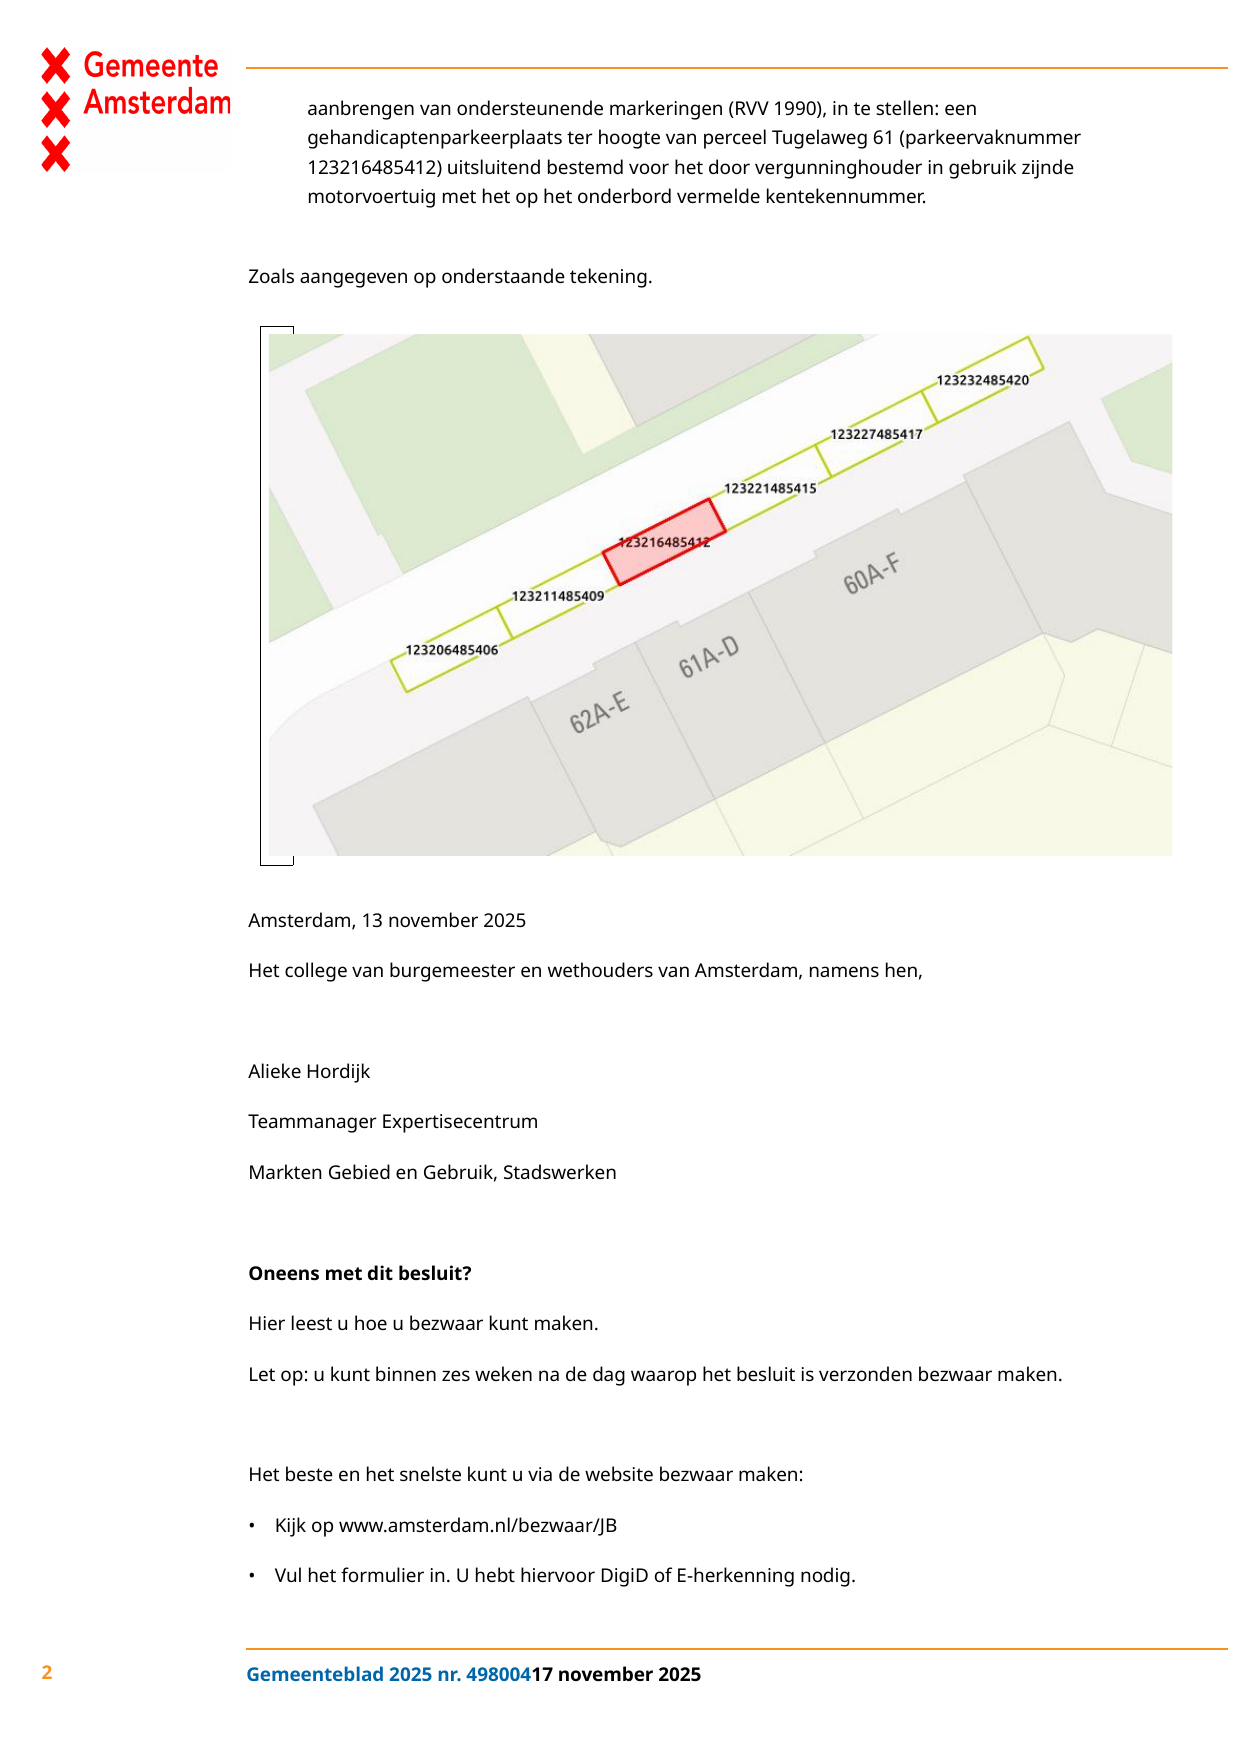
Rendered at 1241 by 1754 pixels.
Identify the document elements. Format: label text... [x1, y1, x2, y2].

text Markten Gebied en Gebruik, Stadswerken [248, 1159, 1152, 1185]
text Het beste en het snelste kunt u via de website bezwaar maken: [248, 1462, 1152, 1487]
text Hier leest u hoe u bezwaar kunt maken. [248, 1310, 1152, 1336]
text Het college van burgemeester en wethouders van Amsterdam, namens hen, [248, 957, 1152, 983]
text Teammanager Expertisecentrum [248, 1109, 1152, 1134]
list aanbrengen van ondersteunende markeringen (RVV 1990), in te stellen: een gehandicaptenparkeerplaats ter hoogte van perceel Tugelaweg 61 (parkeervaknummer 123216485412) uitsluitend bestemd voor het door vergunninghouder in gebruik zijnde motorvoertuig met het op het onderbord vermelde kentekennummer. [248, 95, 1152, 209]
text Zoals aangegeven op onderstaande tekening. [248, 263, 1152, 289]
picture [41, 47, 231, 172]
text Let op: u kunt binnen zes weken na de dag waarop het besluit is verzonden bezwaar maken. [248, 1361, 1152, 1387]
text • Kijk op www.amsterdam.nl/bezwaar/JB [248, 1512, 1152, 1538]
text • Vul het formulier in. U hebt hiervoor DigiD of E-herkenning nodig. [248, 1562, 1152, 1588]
text Oneens met dit besluit? [248, 1260, 1152, 1286]
text Alieke Hordijk [248, 1058, 1152, 1084]
text Amsterdam, 13 november 2025 [248, 907, 1152, 933]
picture [268, 334, 1173, 856]
